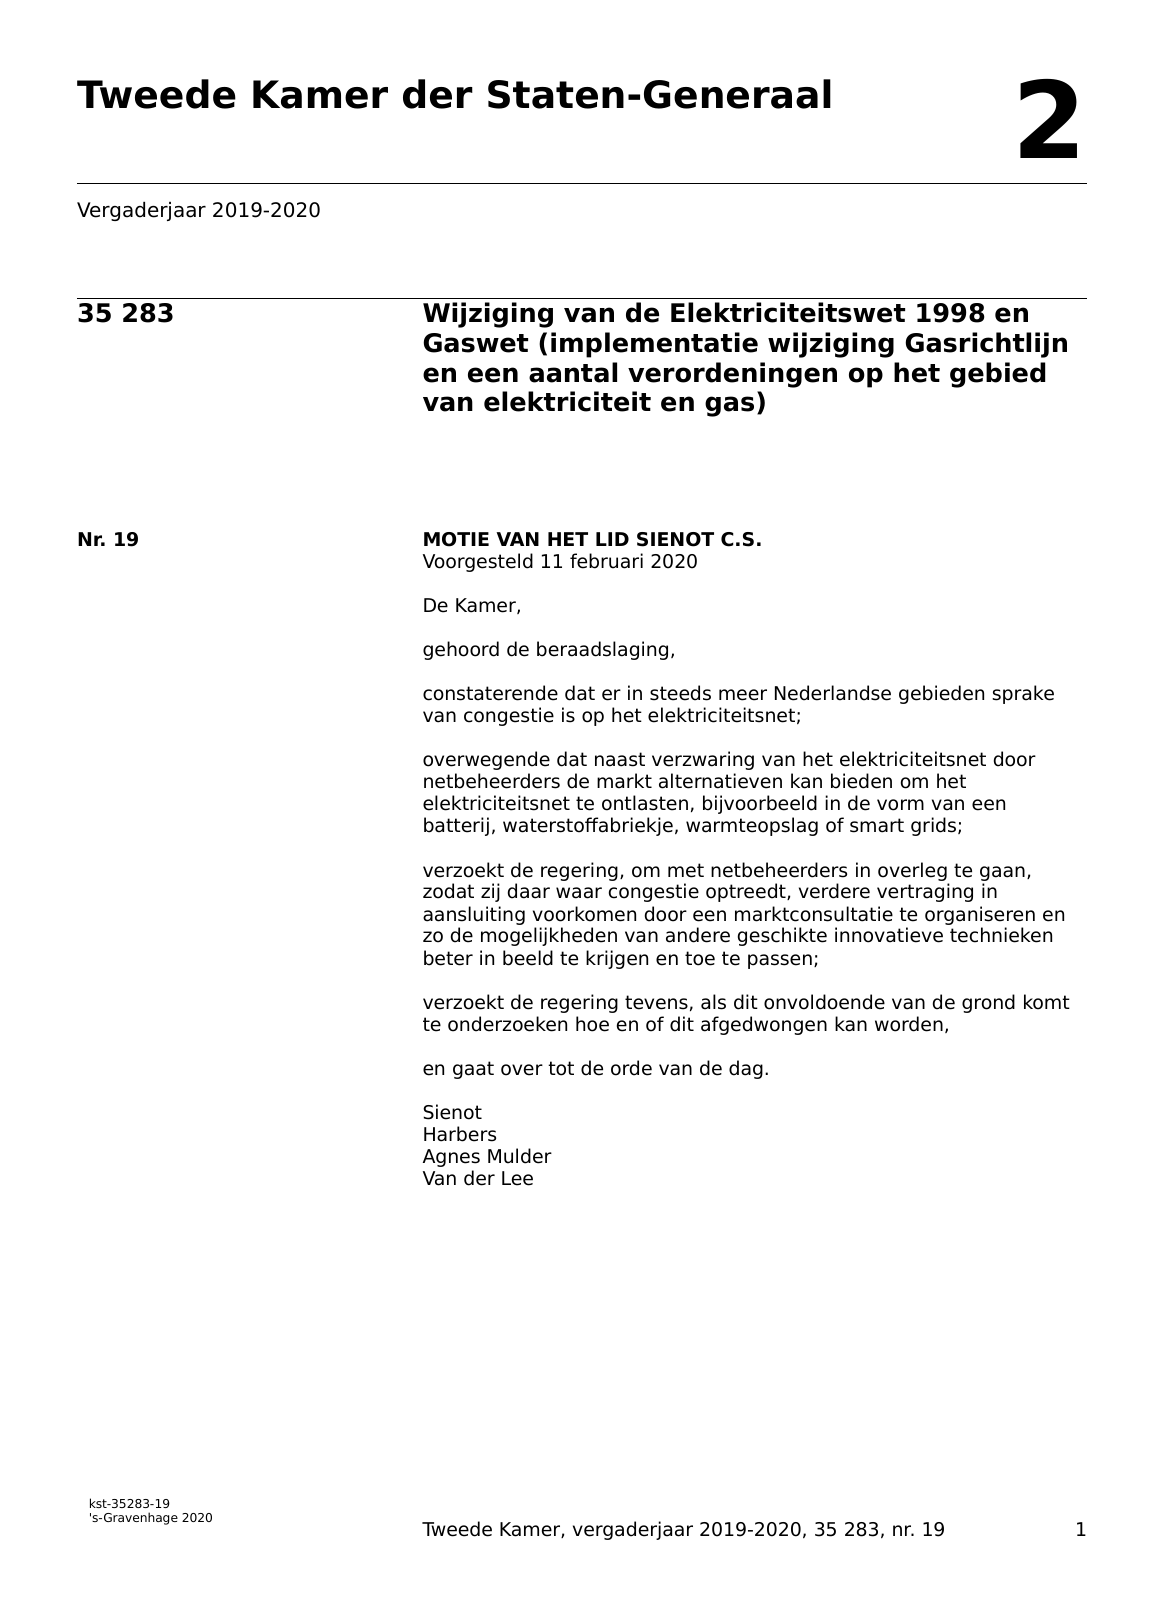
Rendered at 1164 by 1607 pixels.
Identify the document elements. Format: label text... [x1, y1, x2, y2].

text verzoekt de regering tevens, als dit onvoldoende van de grond komt te onderzoeken hoe en of dit afgedwongen kan worden, [422, 992, 1087, 1036]
text De Kamer, [422, 595, 1087, 617]
table_cell Vergaderjaar 2019-2020 [77, 184, 1087, 298]
text Harbers [422, 1124, 1087, 1146]
text Sienot [422, 1102, 1087, 1124]
text Agnes Mulder [422, 1146, 1087, 1168]
text verzoekt de regering, om met netbeheerders in overleg te gaan, zodat zij daar waar congestie optreedt, verdere vertraging in aansluiting voorkomen door een marktconsultatie te organiseren en zo de mogelijkheden van andere geschikte innovatieve technieken beter in beeld te krijgen en toe te passen; [422, 859, 1087, 969]
text Van der Lee [422, 1168, 1087, 1190]
text kst-35283-19 [88, 1497, 323, 1511]
text overwegende dat naast verzwaring van het elektriciteitsnet door netbeheerders de markt alternatieven kan bieden om het elektriciteitsnet te ontlasten, bijvoorbeeld in de vorm van een batterij, waterstoffabriekje, warmteopslag of smart grids; [422, 749, 1087, 837]
table_header Tweede Kamer der Staten-Generaal [77, 59, 886, 183]
subtitle Nr. 19 MOTIE VAN HET LID SIENOT C.S. [77, 529, 1087, 551]
text en gaat over tot de orde van de dag. [422, 1058, 1087, 1080]
text constaterende dat er in steeds meer Nederlandse gebieden sprake van congestie is op het elektriciteitsnet; [422, 683, 1087, 727]
text 's-Gravenhage 2020 [88, 1511, 323, 1525]
text gehoord de beraadslaging, [422, 639, 1087, 661]
subtitle 35 283 Wijziging van de Elektriciteitswet 1998 en Gaswet (implementatie wijziging Gasrichtlijn en een aantal verordeningen op het gebied van elektriciteit en gas) [77, 299, 1087, 418]
text Voorgesteld 11 februari 2020 [422, 551, 1087, 573]
table_header 2 [886, 59, 1087, 183]
